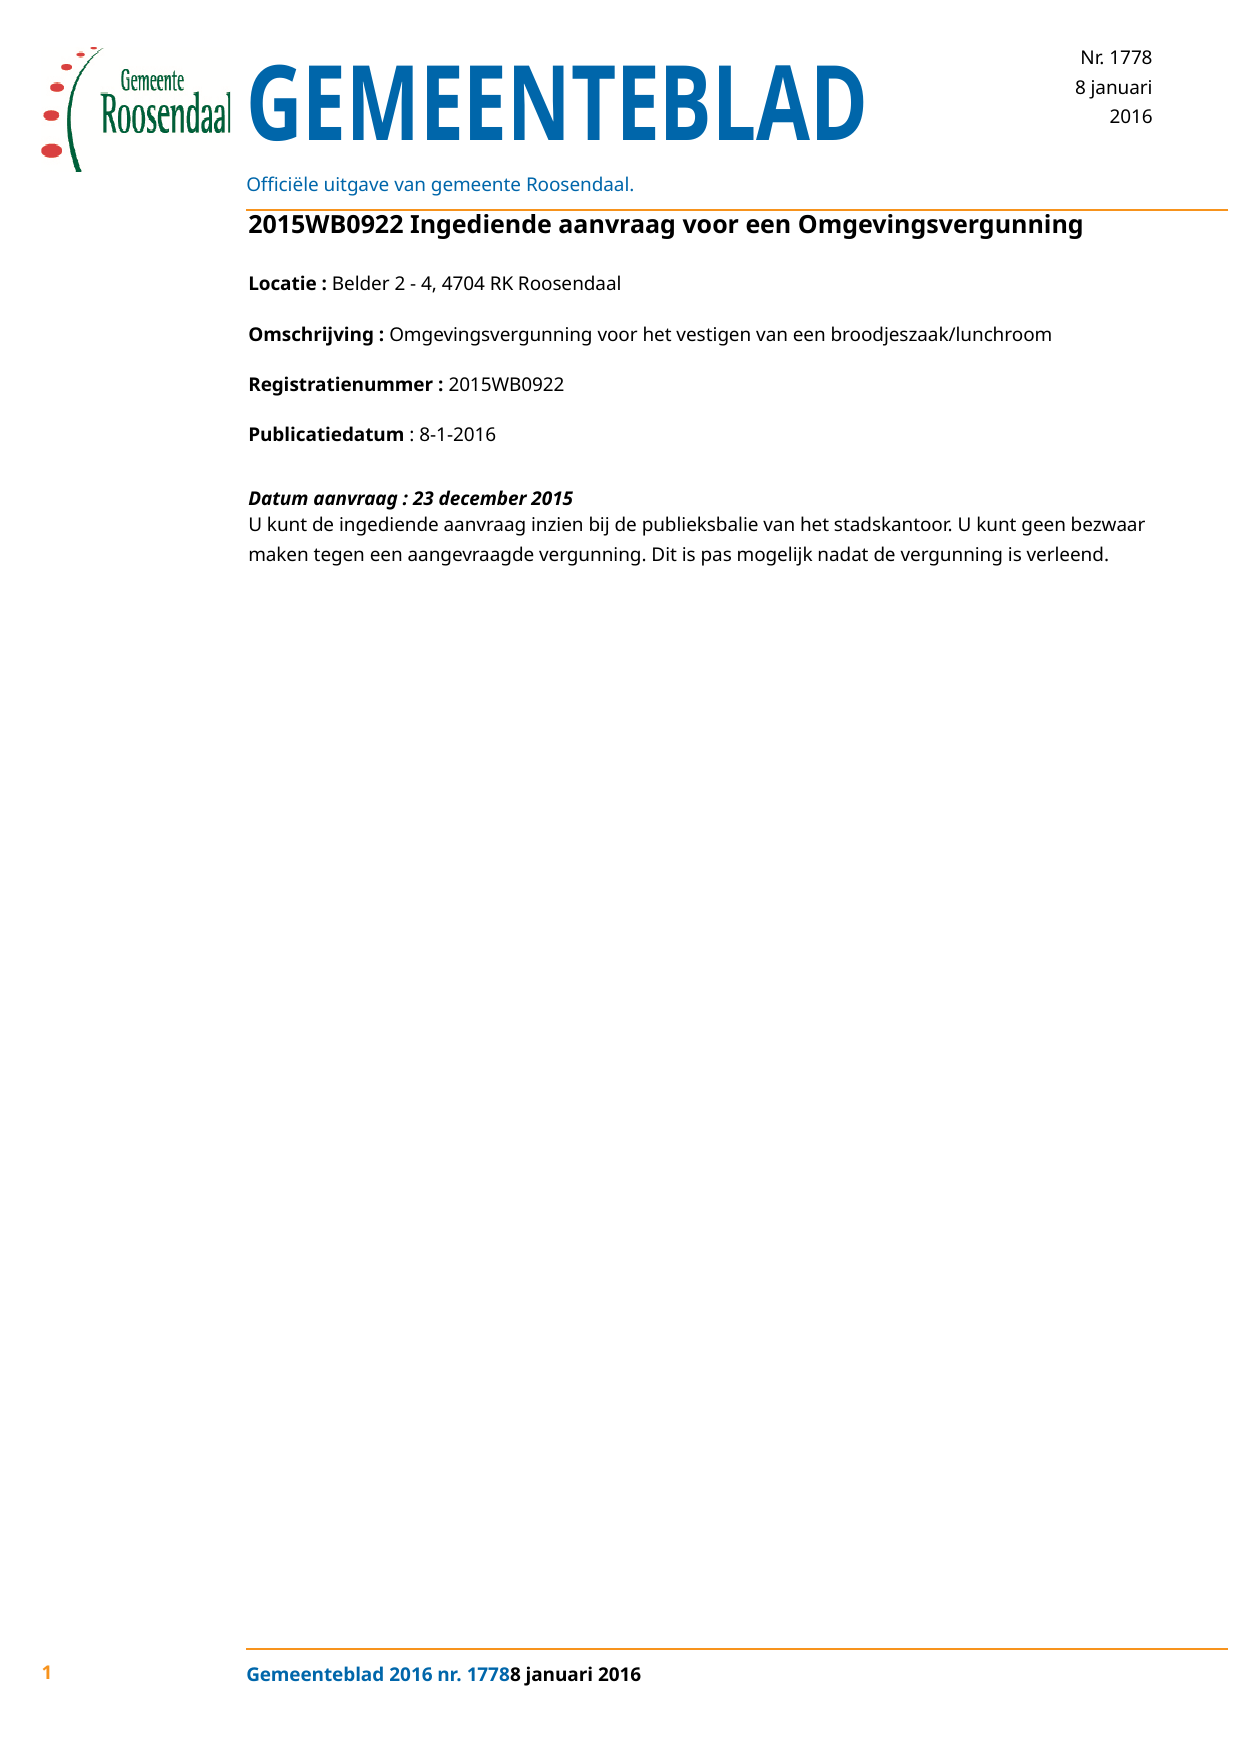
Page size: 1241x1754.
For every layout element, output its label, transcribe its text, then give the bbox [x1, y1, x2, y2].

text Omschrijving : Omgevingsvergunning voor het vestigen van een broodjeszaak/lunchroom [248, 321, 1152, 346]
text Registratienummer : 2015WB0922 [248, 371, 1152, 397]
text Publicatiedatum : 8-1-2016 [248, 422, 1152, 447]
text U kunt de ingediende aanvraag inzien bij de publieksbalie van het stadskantoor. U kunt geen bezwaar maken tegen een aangevraagde vergunning. Dit is pas mogelijk nadat de vergunning is verleend. [248, 511, 1152, 567]
picture [41, 47, 231, 172]
text Locatie : Belder 2 - 4, 4704 RK Roosendaal [248, 270, 1152, 296]
text Datum aanvraag : 23 december 2015 [248, 486, 1152, 511]
text 2015WB0922 Ingediende aanvraag voor een Omgevingsvergunning [248, 211, 1152, 241]
